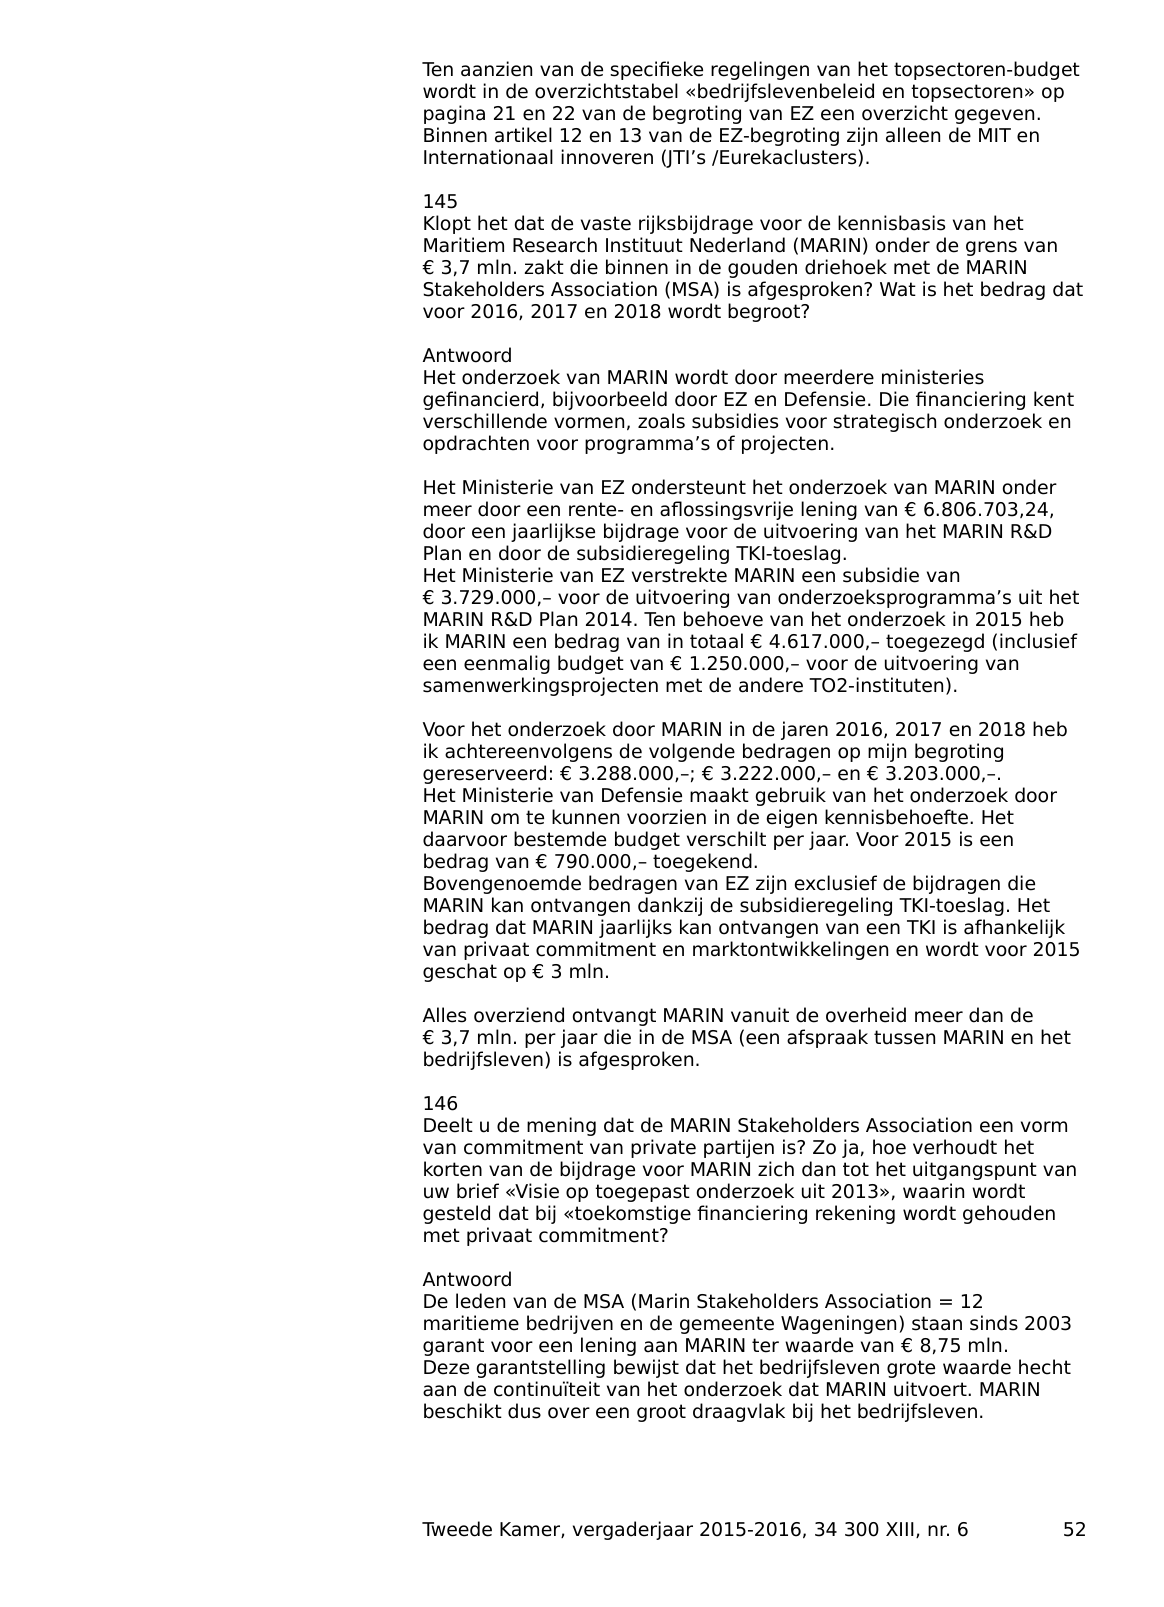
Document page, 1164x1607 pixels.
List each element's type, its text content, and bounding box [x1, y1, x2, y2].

text Antwoord [422, 345, 1087, 367]
text Ten aanzien van de specifieke regelingen van het topsectoren-budget wordt in de overzichtstabel «bedrijfslevenbeleid en topsectoren» op pagina 21 en 22 van de begroting van EZ een overzicht gegeven. Binnen artikel 12 en 13 van de EZ-begroting zijn alleen de MIT en Internationaal innoveren (JTI’s /Eurekaclusters). [422, 59, 1087, 169]
text 145 [422, 191, 1087, 213]
text Het Ministerie van EZ verstrekte MARIN een subsidie van € 3.729.000,– voor de uitvoering van onderzoeksprogramma’s uit het MARIN R&D Plan 2014. Ten behoeve van het onderzoek in 2015 heb ik MARIN een bedrag van in totaal € 4.617.000,– toegezegd (inclusief een eenmalig budget van € 1.250.000,– voor de uitvoering van samenwerkingsprojecten met de andere TO2-instituten). [422, 565, 1087, 697]
text Deze garantstelling bewijst dat het bedrijfsleven grote waarde hecht aan de continuïteit van het onderzoek dat MARIN uitvoert. MARIN beschikt dus over een groot draagvlak bij het bedrijfsleven. [422, 1357, 1087, 1423]
text Klopt het dat de vaste rijksbijdrage voor de kennisbasis van het Maritiem Research Instituut Nederland (MARIN) onder de grens van € 3,7 mln. zakt die binnen in de gouden driehoek met de MARIN Stakeholders Association (MSA) is afgesproken? Wat is het bedrag dat voor 2016, 2017 en 2018 wordt begroot? [422, 213, 1087, 323]
text Deelt u de mening dat de MARIN Stakeholders Association een vorm van commitment van private partijen is? Zo ja, hoe verhoudt het korten van de bijdrage voor MARIN zich dan tot het uitgangspunt van uw brief «Visie op toegepast onderzoek uit 2013», waarin wordt gesteld dat bij «toekomstige financiering rekening wordt gehouden met privaat commitment? [422, 1115, 1087, 1247]
text Het Ministerie van EZ ondersteunt het onderzoek van MARIN onder meer door een rente- en aflossingsvrije lening van € 6.806.703,24, door een jaarlijkse bijdrage voor de uitvoering van het MARIN R&D Plan en door de subsidieregeling TKI-toeslag. [422, 477, 1087, 565]
text Bovengenoemde bedragen van EZ zijn exclusief de bijdragen die MARIN kan ontvangen dankzij de subsidieregeling TKI-toeslag. Het bedrag dat MARIN jaarlijks kan ontvangen van een TKI is afhankelijk van privaat commitment en marktontwikkelingen en wordt voor 2015 geschat op € 3 mln. [422, 873, 1087, 983]
text Alles overziend ontvangt MARIN vanuit de overheid meer dan de € 3,7 mln. per jaar die in de MSA (een afspraak tussen MARIN en het bedrijfsleven) is afgesproken. [422, 1005, 1087, 1071]
text 146 [422, 1093, 1087, 1115]
text Het onderzoek van MARIN wordt door meerdere ministeries gefinancierd, bijvoorbeeld door EZ en Defensie. Die financiering kent verschillende vormen, zoals subsidies voor strategisch onderzoek en opdrachten voor programma’s of projecten. [422, 367, 1087, 455]
text Het Ministerie van Defensie maakt gebruik van het onderzoek door MARIN om te kunnen voorzien in de eigen kennisbehoefte. Het daarvoor bestemde budget verschilt per jaar. Voor 2015 is een bedrag van € 790.000,– toegekend. [422, 785, 1087, 873]
text De leden van de MSA (Marin Stakeholders Association = 12 maritieme bedrijven en de gemeente Wageningen) staan sinds 2003 garant voor een lening aan MARIN ter waarde van € 8,75 mln. [422, 1291, 1087, 1357]
text Antwoord [422, 1269, 1087, 1291]
text Voor het onderzoek door MARIN in de jaren 2016, 2017 en 2018 heb ik achtereenvolgens de volgende bedragen op mijn begroting gereserveerd: € 3.288.000,–; € 3.222.000,– en € 3.203.000,–. [422, 719, 1087, 785]
